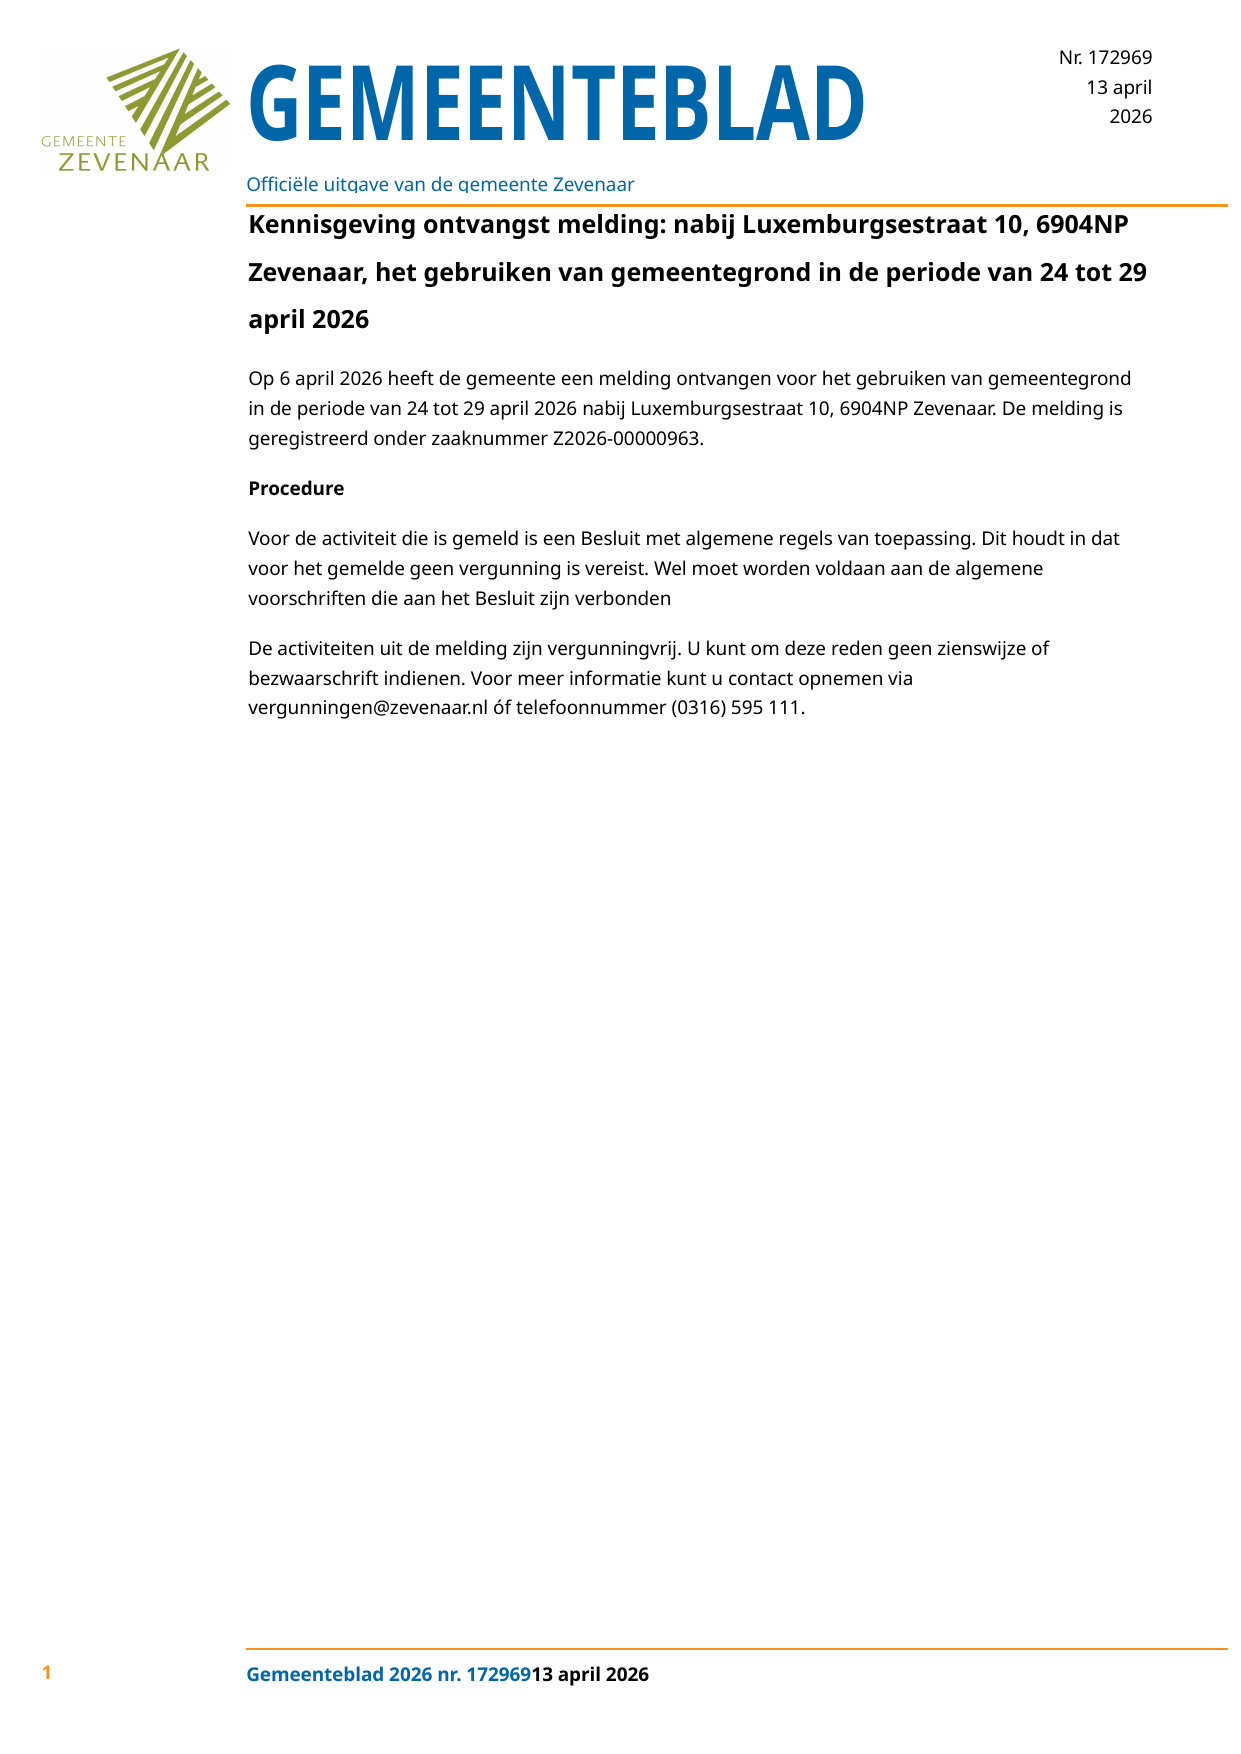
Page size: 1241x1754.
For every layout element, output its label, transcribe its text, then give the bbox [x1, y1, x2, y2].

text Kennisgeving ontvangst melding: nabij Luxemburgsestraat 10, 6904NP Zevenaar, het gebruiken van gemeentegrond in de periode van 24 tot 29 april 2026 [248, 207, 1152, 336]
text Voor de activiteit die is gemeld is een Besluit met algemene regels van toepassing. Dit houdt in dat voor het gemelde geen vergunning is vereist. Wel moet worden voldaan aan de algemene voorschriften die aan het Besluit zijn verbonden [248, 526, 1152, 610]
text De activiteiten uit de melding zijn vergunningvrij. U kunt om deze reden geen zienswijze of bezwaarschrift indienen. Voor meer informatie kunt u contact opnemen via vergunningen@zevenaar.nl óf telefoonnummer (0316) 595 111. [248, 635, 1152, 720]
text Procedure [248, 475, 1152, 501]
picture [41, 47, 231, 172]
text Op 6 april 2026 heeft de gemeente een melding ontvangen voor het gebruiken van gemeentegrond in de periode van 24 tot 29 april 2026 nabij Luxemburgsestraat 10, 6904NP Zevenaar. De melding is geregistreerd onder zaaknummer Z2026-00000963. [248, 366, 1152, 450]
